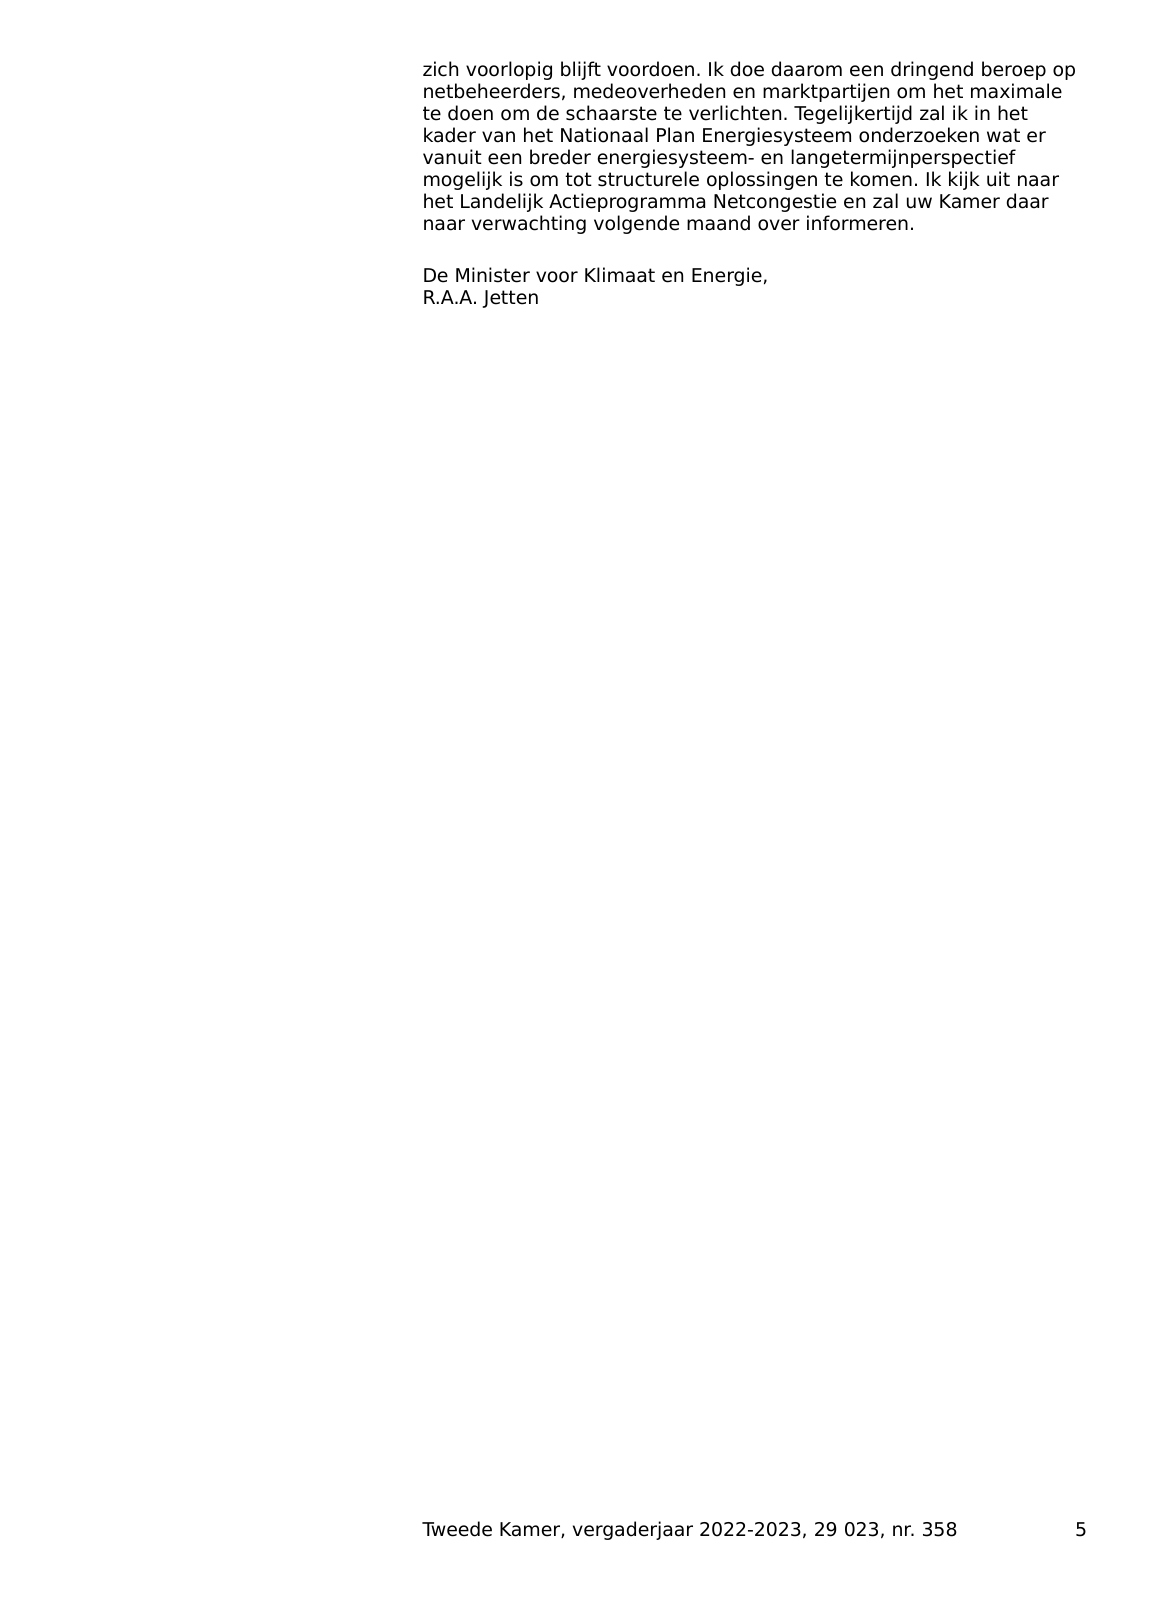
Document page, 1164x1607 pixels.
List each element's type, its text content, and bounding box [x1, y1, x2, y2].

text De Minister voor Klimaat en Energie, R.A.A. Jetten [422, 265, 1087, 309]
text zich voorlopig blijft voordoen. Ik doe daarom een dringend beroep op netbeheerders, medeoverheden en marktpartijen om het maximale te doen om de schaarste te verlichten. Tegelijkertijd zal ik in het kader van het Nationaal Plan Energiesysteem onderzoeken wat er vanuit een breder energiesysteem- en langetermijnperspectief mogelijk is om tot structurele oplossingen te komen. Ik kijk uit naar het Landelijk Actieprogramma Netcongestie en zal uw Kamer daar naar verwachting volgende maand over informeren. [422, 59, 1087, 235]
